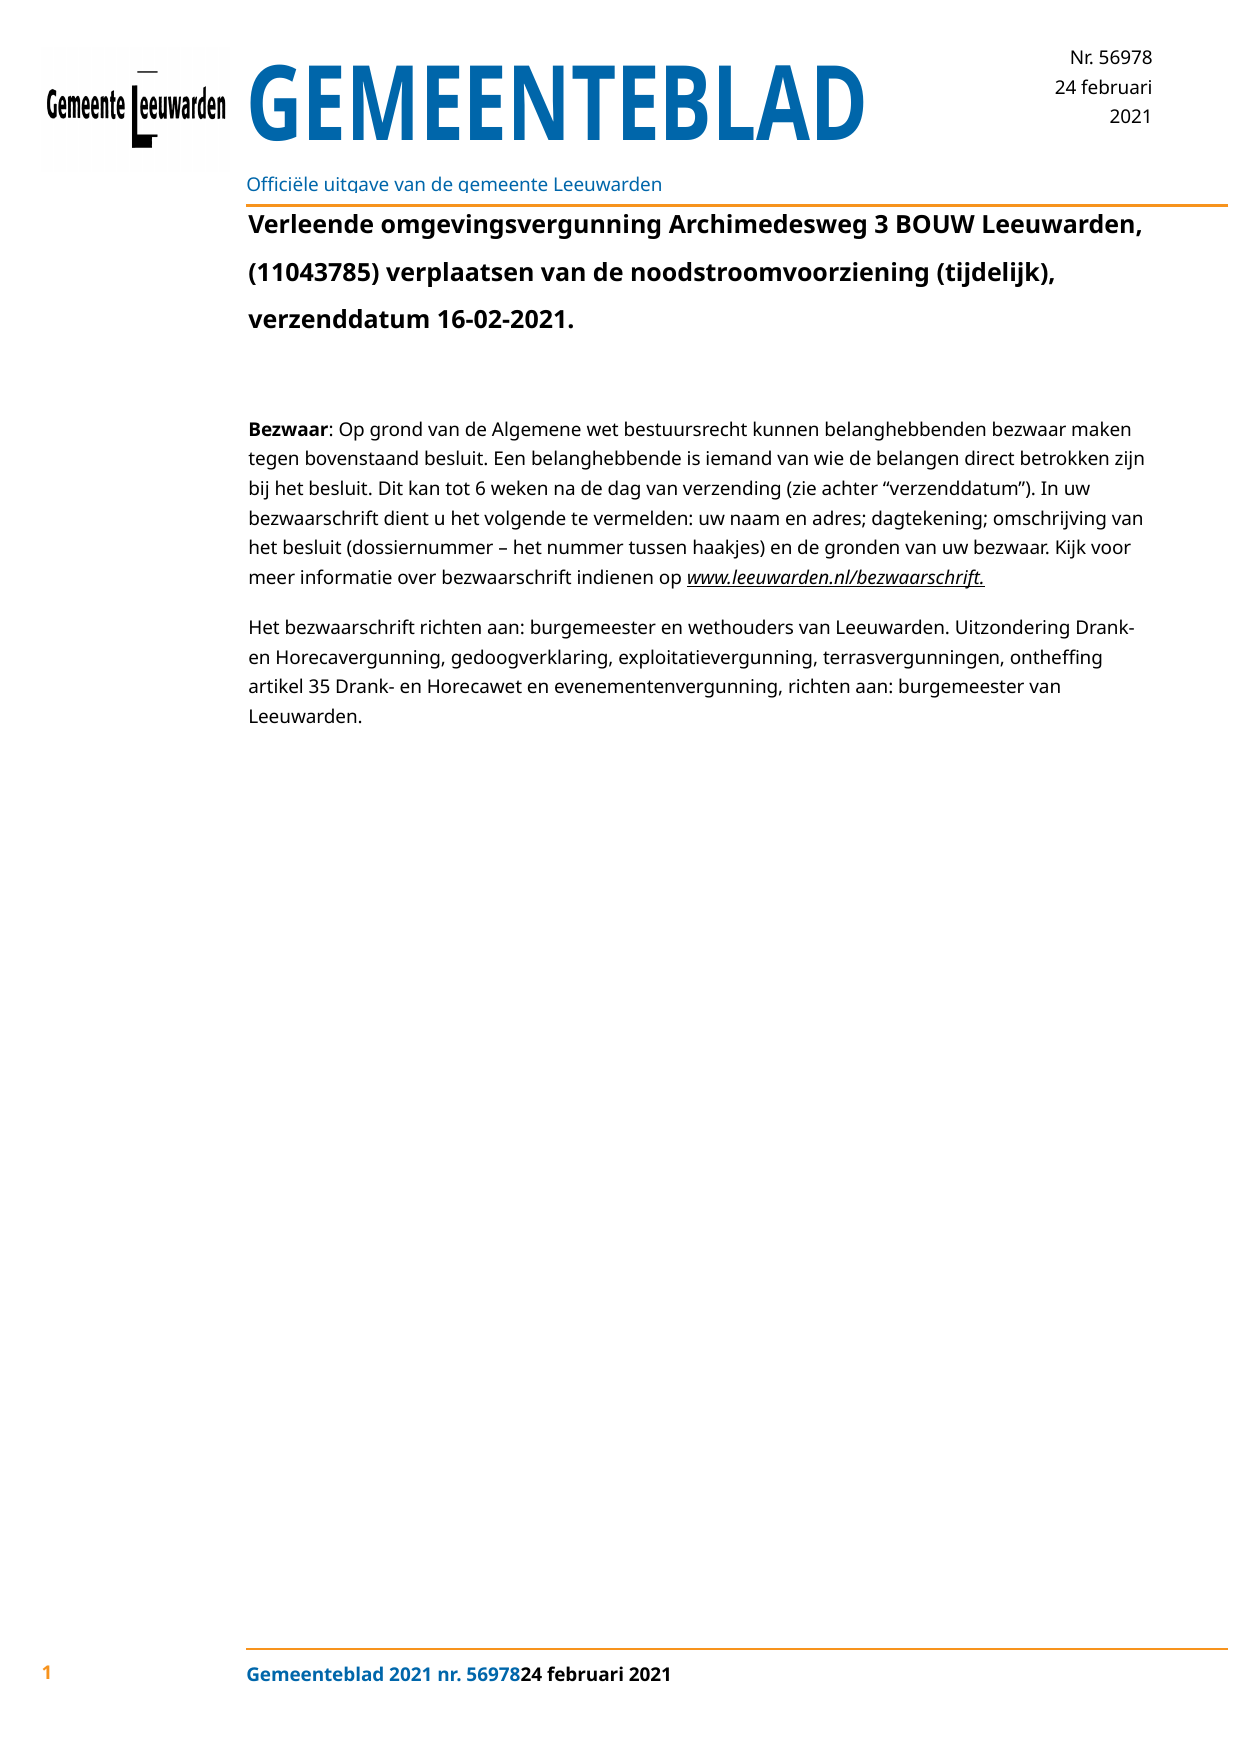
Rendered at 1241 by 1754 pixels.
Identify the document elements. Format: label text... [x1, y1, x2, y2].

text Bezwaar: Op grond van de Algemene wet bestuursrecht kunnen belanghebbenden bezwaar maken tegen bovenstaand besluit. Een belanghebbende is iemand van wie de belangen direct betrokken zijn bij het besluit. Dit kan tot 6 weken na de dag van verzending (zie achter “verzenddatum”). In uw bezwaarschrift dient u het volgende te vermelden: uw naam en adres; dagtekening; omschrijving van het besluit (dossiernummer – het nummer tussen haakjes) en de gronden van uw bezwaar. Kijk voor meer informatie over bezwaarschrift indienen op www.leeuwarden.nl/bezwaarschrift. [248, 416, 1152, 589]
text Verleende omgevingsvergunning Archimedesweg 3 BOUW Leeuwarden, (11043785) verplaatsen van de noodstroomvoorziening (tijdelijk), verzenddatum 16-02-2021. [248, 207, 1152, 336]
text Het bezwaarschrift richten aan: burgemeester en wethouders van Leeuwarden. Uitzondering Drank- en Horecavergunning, gedoogverklaring, exploitatievergunning, terrasvergunningen, ontheffing artikel 35 Drank- en Horecawet en evenementenvergunning, richten aan: burgemeester van Leeuwarden. [248, 614, 1152, 729]
picture [41, 47, 231, 172]
